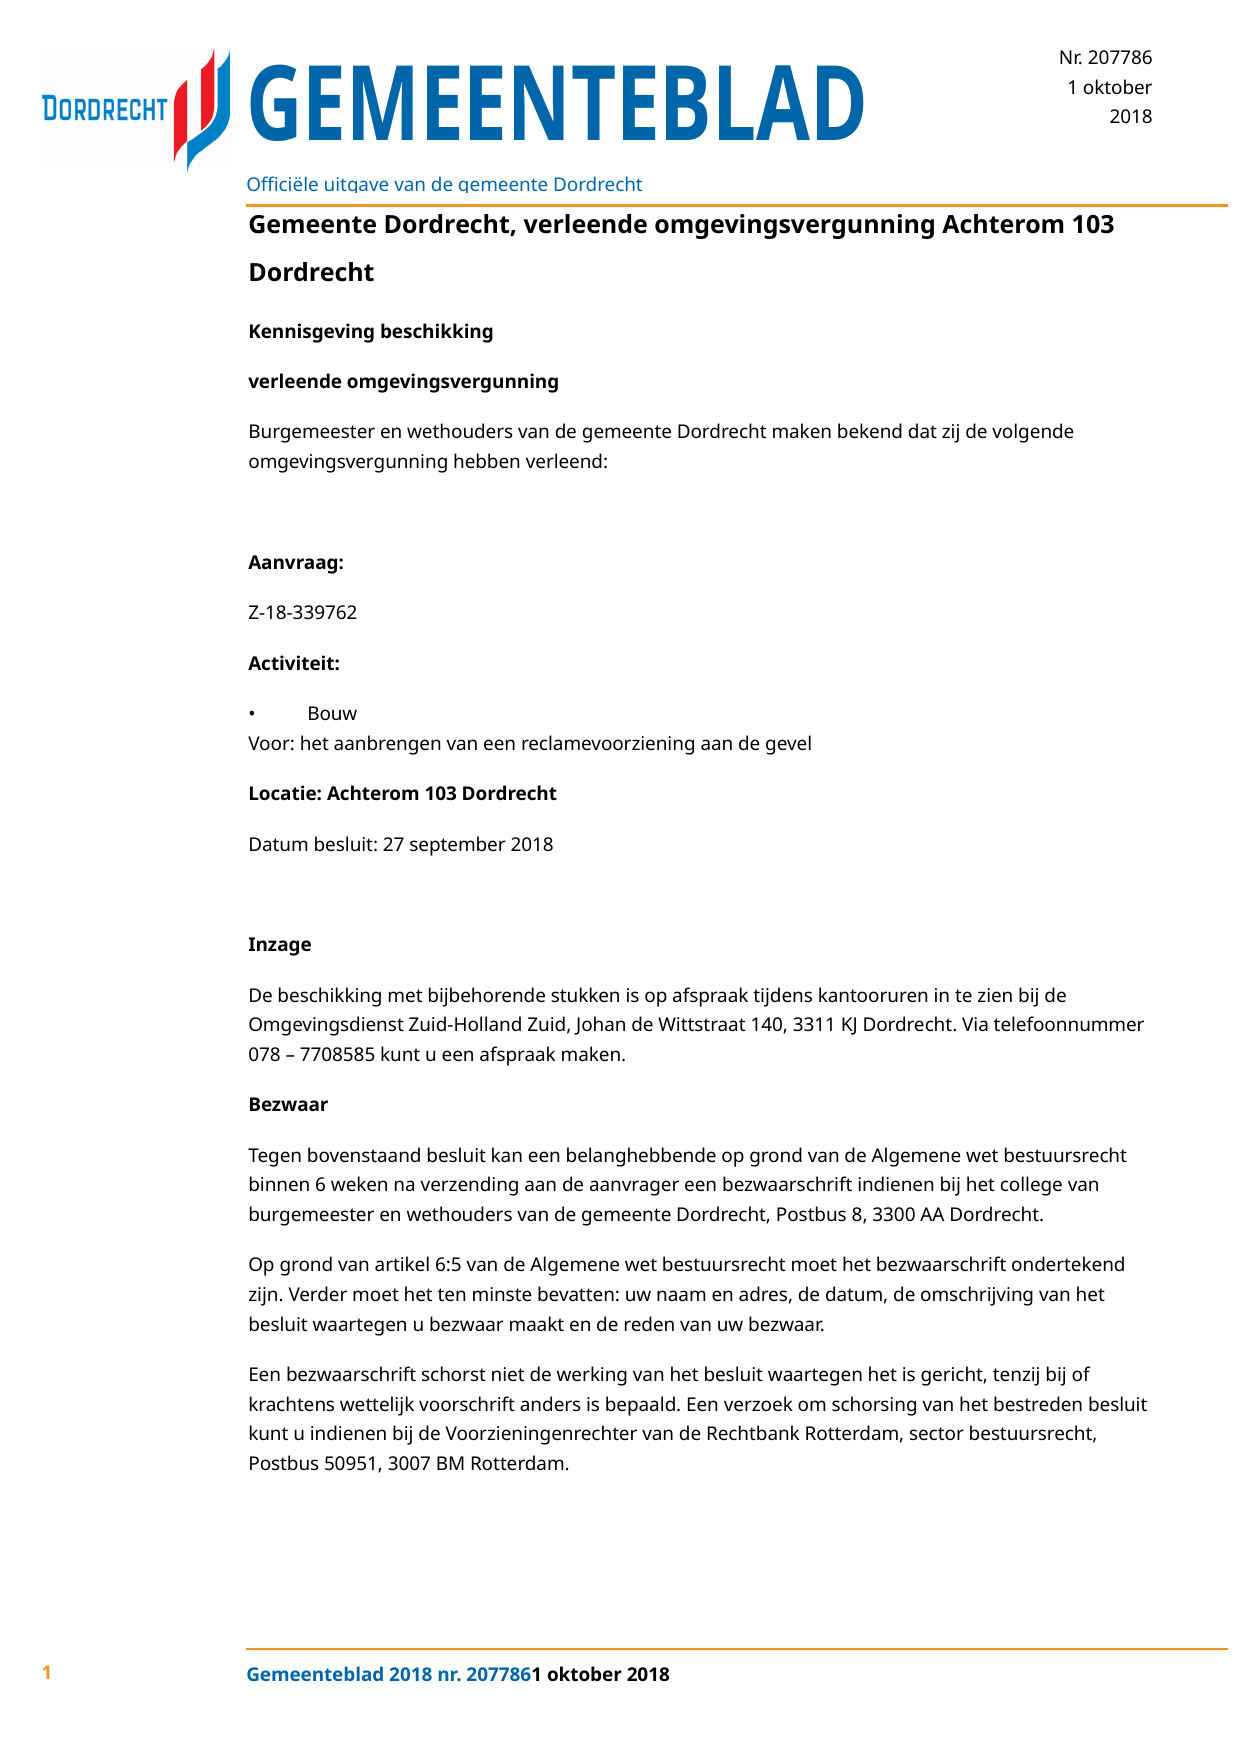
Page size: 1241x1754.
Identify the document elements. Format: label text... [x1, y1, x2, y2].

text Activiteit: [248, 650, 1152, 676]
text verleende omgevingsvergunning [248, 368, 1152, 394]
text Kennisgeving beschikking [248, 318, 1152, 344]
text Inzage [248, 932, 1152, 957]
text Aanvraag: [248, 549, 1152, 575]
text Op grond van artikel 6:5 van de Algemene wet bestuursrecht moet het bezwaarschrift ondertekend zijn. Verder moet het ten minste bevatten: uw naam en adres, de datum, de omschrijving van het besluit waartegen u bezwaar maakt en de reden van uw bezwaar. [248, 1252, 1152, 1337]
text Datum besluit: 27 september 2018 [248, 831, 1152, 857]
picture [41, 47, 231, 172]
text Een bezwaarschrift schorst niet de werking van het besluit waartegen het is gericht, tenzij bij of krachtens wettelijk voorschrift anders is bepaald. Een verzoek om schorsing van het bestreden besluit kunt u indienen bij de Voorzieningenrechter van de Rechtbank Rotterdam, sector bestuursrecht, Postbus 50951, 3007 BM Rotterdam. [248, 1361, 1152, 1476]
text Locatie: Achterom 103 Dordrecht [248, 780, 1152, 806]
text Voor: het aanbrengen van een reclamevoorziening aan de gevel [248, 730, 1152, 756]
text Gemeente Dordrecht, verleende omgevingsvergunning Achterom 103 Dordrecht [248, 207, 1152, 288]
list Bouw [248, 700, 1152, 726]
text Z-18-339762 [248, 599, 1152, 625]
text Bezwaar [248, 1092, 1152, 1117]
text Tegen bovenstaand besluit kan een belanghebbende op grond van de Algemene wet bestuursrecht binnen 6 weken na verzending aan de aanvrager een bezwaarschrift indienen bij het college van burgemeester en wethouders van de gemeente Dordrecht, Postbus 8, 3300 AA Dordrecht. [248, 1142, 1152, 1227]
text De beschikking met bijbehorende stukken is op afspraak tijdens kantooruren in te zien bij de Omgevingsdienst Zuid-Holland Zuid, Johan de Wittstraat 140, 3311 KJ Dordrecht. Via telefoonnummer 078 – 7708585 kunt u een afspraak maken. [248, 982, 1152, 1067]
text Burgemeester en wethouders van de gemeente Dordrecht maken bekend dat zij de volgende omgevingsvergunning hebben verleend: [248, 419, 1152, 474]
